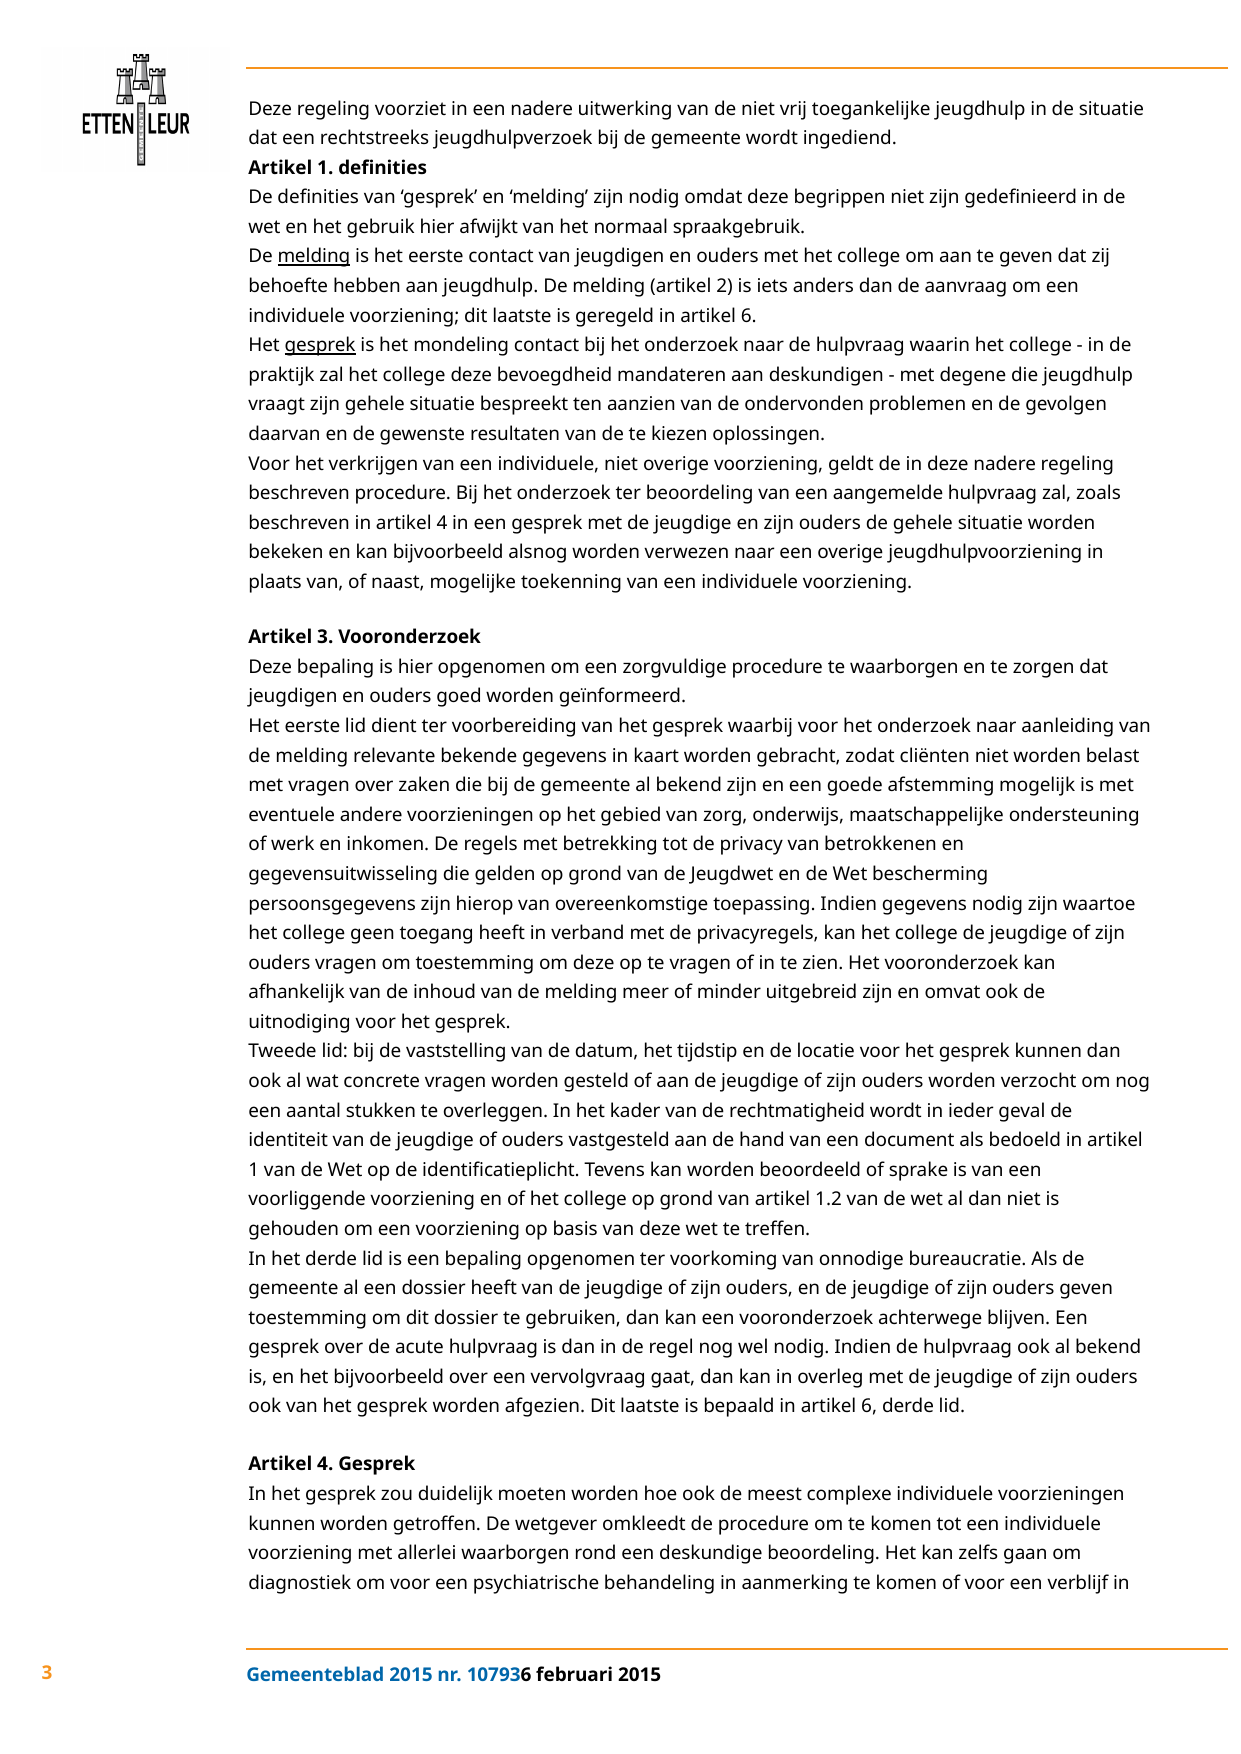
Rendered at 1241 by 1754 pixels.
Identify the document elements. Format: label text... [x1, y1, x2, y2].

text Artikel 4. Gesprek [248, 1451, 1152, 1476]
text Deze bepaling is hier opgenomen om een zorgvuldige procedure te waarborgen en te zorgen dat jeugdigen en ouders goed worden geïnformeerd. [248, 653, 1152, 708]
text In het gesprek zou duidelijk moeten worden hoe ook de meest complexe individuele voorzieningen kunnen worden getroffen. De wetgever omkleedt de procedure om te komen tot een individuele voorziening met allerlei waarborgen rond een deskundige beoordeling. Het kan zelfs gaan om diagnostiek om voor een psychiatrische behandeling in aanmerking te komen of voor een verblijf in [248, 1480, 1152, 1595]
text Het eerste lid dient ter voorbereiding van het gesprek waarbij voor het onderzoek naar aanleiding van de melding relevante bekende gegevens in kaart worden gebracht, zodat cliënten niet worden belast met vragen over zaken die bij de gemeente al bekend zijn en een goede afstemming mogelijk is met eventuele andere voorzieningen op het gebied van zorg, onderwijs, maatschappelijke ondersteuning of werk en inkomen. De regels met betrekking tot de privacy van betrokkenen en gegevensuitwisseling die gelden op grond van de Jeugdwet en de Wet bescherming persoonsgegevens zijn hierop van overeenkomstige toepassing. Indien gegevens nodig zijn waartoe het college geen toegang heeft in verband met de privacyregels, kan het college de jeugdige of zijn ouders vragen om toestemming om deze op te vragen of in te zien. Het vooronderzoek kan afhankelijk van de inhoud van de melding meer of minder uitgebreid zijn en omvat ook de uitnodiging voor het gesprek. [248, 712, 1152, 1034]
picture [41, 47, 231, 172]
text In het derde lid is een bepaling opgenomen ter voorkoming van onnodige bureaucratie. Als de gemeente al een dossier heeft van de jeugdige of zijn ouders, en de jeugdige of zijn ouders geven toestemming om dit dossier te gebruiken, dan kan een vooronderzoek achterwege blijven. Een gesprek over de acute hulpvraag is dan in de regel nog wel nodig. Indien de hulpvraag ook al bekend is, en het bijvoorbeeld over een vervolgvraag gaat, dan kan in overleg met de jeugdige of zijn ouders ook van het gesprek worden afgezien. Dit laatste is bepaald in artikel 6, derde lid. [248, 1245, 1152, 1418]
text Artikel 1. definities [248, 154, 1152, 180]
text De definities van ‘gesprek’ en ‘melding’ zijn nodig omdat deze begrippen niet zijn gedefinieerd in de wet en het gebruik hier afwijkt van het normaal spraakgebruik. [248, 183, 1152, 239]
text Artikel 3. Vooronderzoek [248, 623, 1152, 649]
text De melding is het eerste contact van jeugdigen en ouders met het college om aan te geven dat zij behoefte hebben aan jeugdhulp. De melding (artikel 2) is iets anders dan de aanvraag om een individuele voorziening; dit laatste is geregeld in artikel 6. [248, 243, 1152, 328]
text Deze regeling voorziet in een nadere uitwerking van de niet vrij toegankelijke jeugdhulp in de situatie dat een rechtstreeks jeugdhulpverzoek bij de gemeente wordt ingediend. [248, 95, 1152, 150]
text Het gesprek is het mondeling contact bij het onderzoek naar de hulpvraag waarin het college - in de praktijk zal het college deze bevoegdheid mandateren aan deskundigen - met degene die jeugdhulp vraagt zijn gehele situatie bespreekt ten aanzien van de ondervonden problemen en de gevolgen daarvan en de gewenste resultaten van de te kiezen oplossingen. [248, 331, 1152, 446]
text Tweede lid: bij de vaststelling van de datum, het tijdstip en de locatie voor het gesprek kunnen dan ook al wat concrete vragen worden gesteld of aan de jeugdige of zijn ouders worden verzocht om nog een aantal stukken te overleggen. In het kader van de rechtmatigheid wordt in ieder geval de identiteit van de jeugdige of ouders vastgesteld aan de hand van een document als bedoeld in artikel 1 van de Wet op de identificatieplicht. Tevens kan worden beoordeeld of sprake is van een voorliggende voorziening en of het college op grond van artikel 1.2 van de wet al dan niet is gehouden om een voorziening op basis van deze wet te treffen. [248, 1038, 1152, 1241]
text Voor het verkrijgen van een individuele, niet overige voorziening, geldt de in deze nadere regeling beschreven procedure. Bij het onderzoek ter beoordeling van een aangemelde hulpvraag zal, zoals beschreven in artikel 4 in een gesprek met de jeugdige en zijn ouders de gehele situatie worden bekeken en kan bijvoorbeeld alsnog worden verwezen naar een overige jeugdhulpvoorziening in plaats van, of naast, mogelijke toekenning van een individuele voorziening. [248, 450, 1152, 594]
